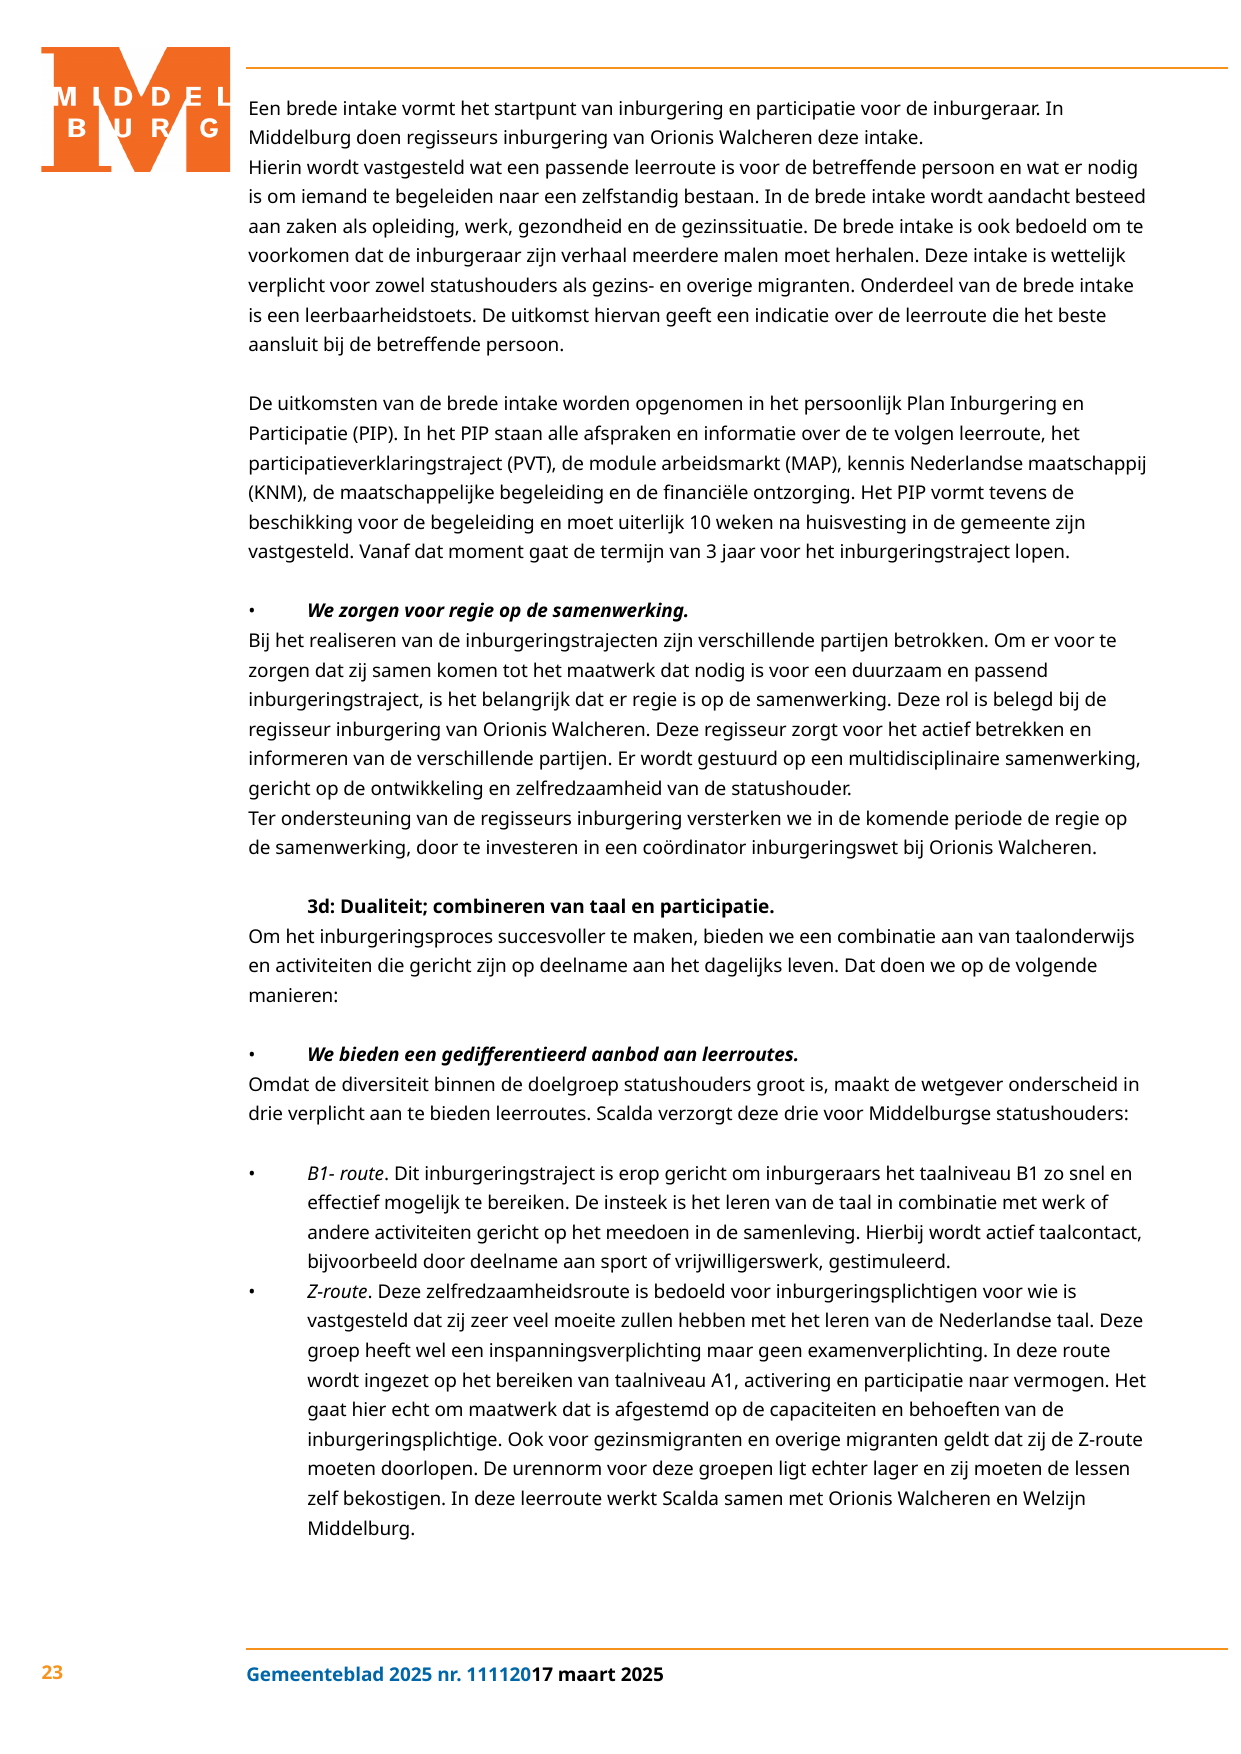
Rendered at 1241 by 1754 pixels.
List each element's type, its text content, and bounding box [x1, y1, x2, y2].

text Omdat de diversiteit binnen de doelgroep statushouders groot is, maakt de wetgever onderscheid in drie verplicht aan te bieden leerroutes. Scalda verzorgt deze drie voor Middelburgse statushouders: [248, 1071, 1152, 1126]
list We bieden een gedifferentieerd aanbod aan leerroutes. [248, 1041, 1152, 1067]
text De uitkomsten van de brede intake worden opgenomen in het persoonlijk Plan Inburgering en Participatie (PIP). In het PIP staan alle afspraken en informatie over de te volgen leerroute, het participatieverklaringstraject (PVT), de module arbeidsmarkt (MAP), kennis Nederlandse maatschappij (KNM), de maatschappelijke begeleiding en de financiële ontzorging. Het PIP vormt tevens de beschikking voor de begeleiding en moet uiterlijk 10 weken na huisvesting in de gemeente zijn vastgesteld. Vanaf dat moment gaat de termijn van 3 jaar voor het inburgeringstraject lopen. [248, 391, 1152, 564]
list Z-route. Deze zelfredzaamheidsroute is bedoeld voor inburgeringsplichtigen voor wie is vastgesteld dat zij zeer veel moeite zullen hebben met het leren van de Nederlandse taal. Deze groep heeft wel een inspanningsverplichting maar geen examenverplichting. In deze route wordt ingezet op het bereiken van taalniveau A1, activering en participatie naar vermogen. Het gaat hier echt om maatwerk dat is afgestemd op de capaciteiten en behoeften van de inburgeringsplichtige. Ook voor gezinsmigranten en overige migranten geldt dat zij de Z-route moeten doorlopen. De urennorm voor deze groepen ligt echter lager en zij moeten de lessen zelf bekostigen. In deze leerroute werkt Scalda samen met Orionis Walcheren en Welzijn Middelburg. [248, 1278, 1152, 1541]
text Om het inburgeringsproces succesvoller te maken, bieden we een combinatie aan van taalonderwijs en activiteiten die gericht zijn op deelname aan het dagelijks leven. Dat doen we op de volgende manieren: [248, 923, 1152, 1008]
text Bij het realiseren van de inburgeringstrajecten zijn verschillende partijen betrokken. Om er voor te zorgen dat zij samen komen tot het maatwerk dat nodig is voor een duurzaam en passend inburgeringstraject, is het belangrijk dat er regie is op de samenwerking. Deze rol is belegd bij de regisseur inburgering van Orionis Walcheren. Deze regisseur zorgt voor het actief betrekken en informeren van de verschillende partijen. Er wordt gestuurd op een multidisciplinaire samenwerking, gericht op de ontwikkeling en zelfredzaamheid van de statushouder. [248, 627, 1152, 801]
picture [41, 47, 231, 172]
text Hierin wordt vastgesteld wat een passende leerroute is voor de betreffende persoon en wat er nodig is om iemand te begeleiden naar een zelfstandig bestaan. In de brede intake wordt aandacht besteed aan zaken als opleiding, werk, gezondheid en de gezinssituatie. De brede intake is ook bedoeld om te voorkomen dat de inburgeraar zijn verhaal meerdere malen moet herhalen. Deze intake is wettelijk verplicht voor zowel statushouders als gezins- en overige migranten. Onderdeel van de brede intake is een leerbaarheidstoets. De uitkomst hiervan geeft een indicatie over de leerroute die het beste aansluit bij de betreffende persoon. [248, 154, 1152, 357]
text Ter ondersteuning van de regisseurs inburgering versterken we in de komende periode de regie op de samenwerking, door te investeren in een coördinator inburgeringswet bij Orionis Walcheren. [248, 805, 1152, 860]
list B1- route. Dit inburgeringstraject is erop gericht om inburgeraars het taalniveau B1 zo snel en effectief mogelijk te bereiken. De insteek is het leren van de taal in combinatie met werk of andere activiteiten gericht op het meedoen in de samenleving. Hierbij wordt actief taalcontact, bijvoorbeeld door deelname aan sport of vrijwilligerswerk, gestimuleerd. [248, 1160, 1152, 1274]
list We zorgen voor regie op de samenwerking. [248, 598, 1152, 623]
text Een brede intake vormt het startpunt van inburgering en participatie voor de inburgeraar. In Middelburg doen regisseurs inburgering van Orionis Walcheren deze intake. [248, 95, 1152, 150]
list 3d: Dualiteit; combineren van taal en participatie. [248, 893, 1152, 919]
